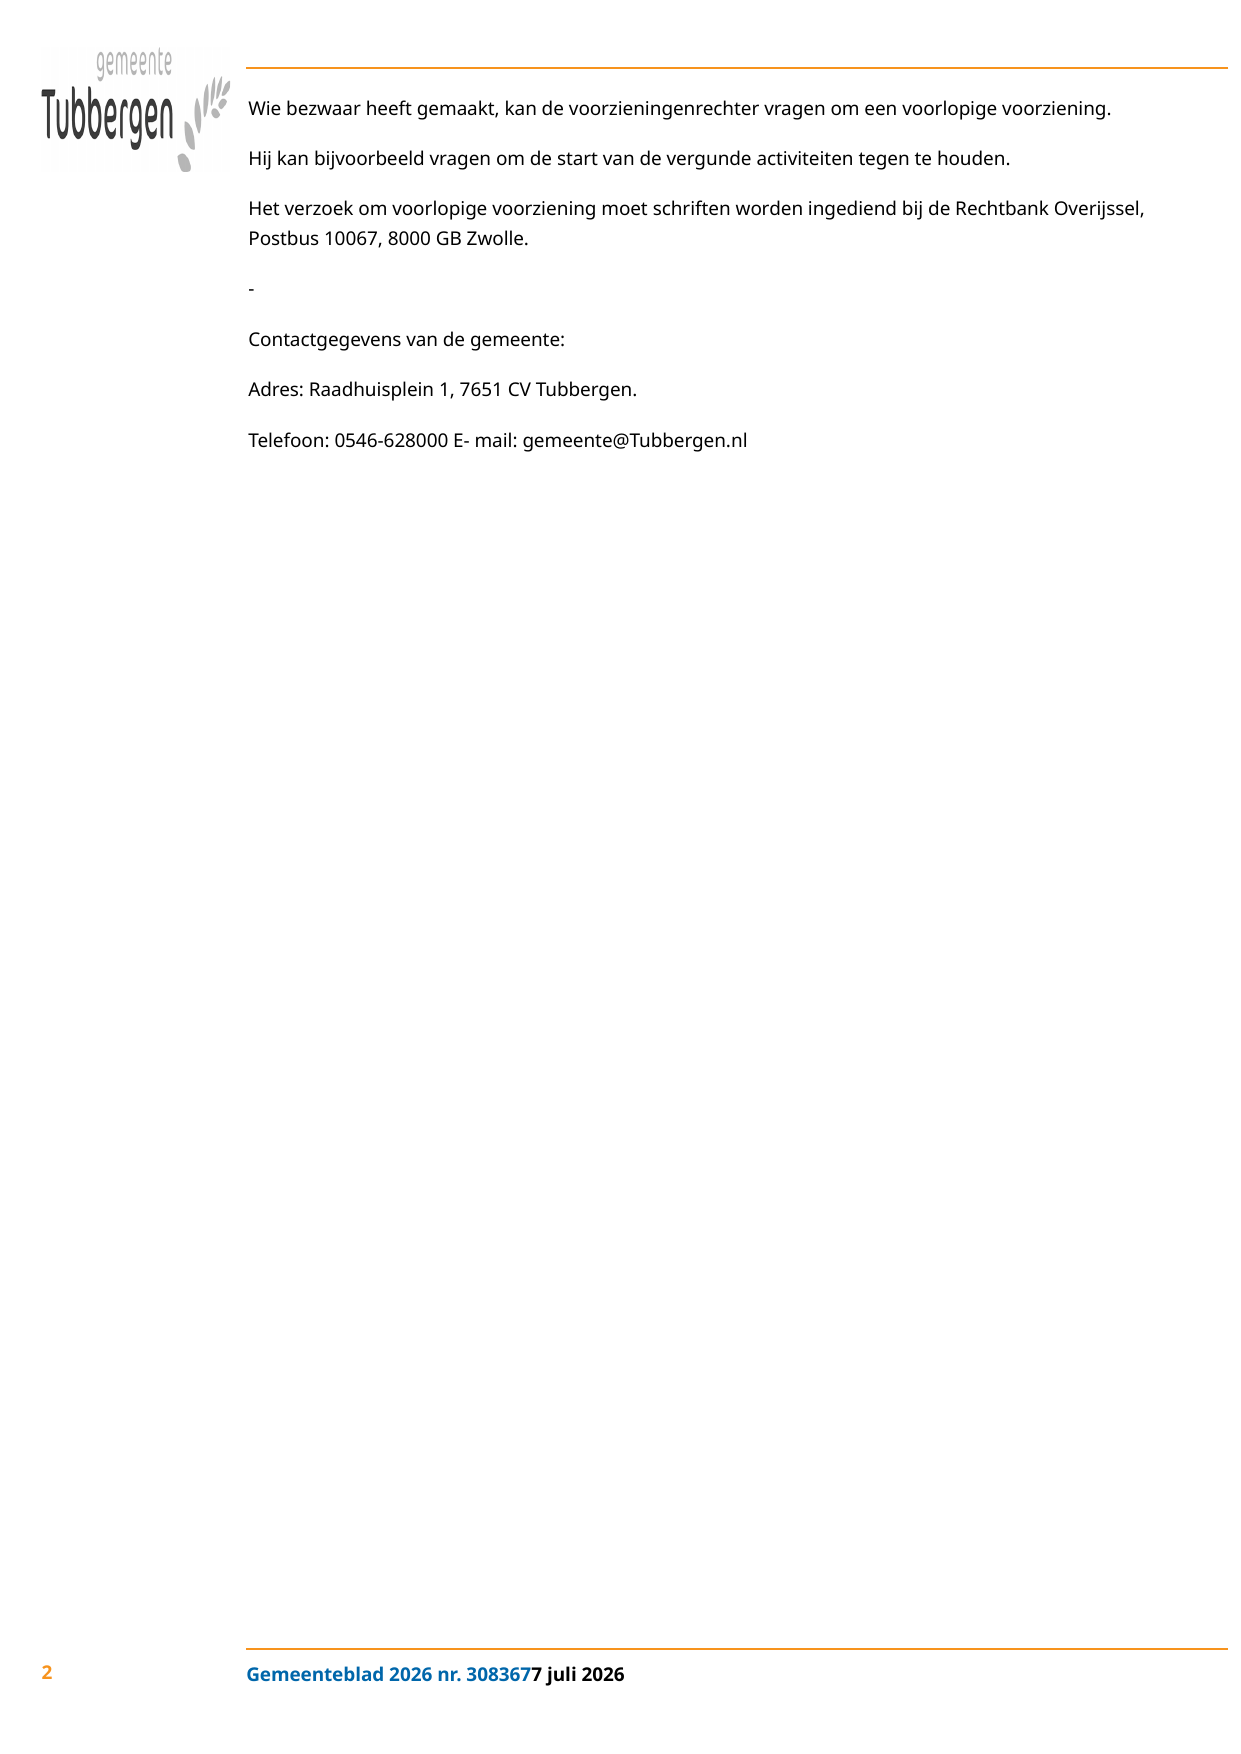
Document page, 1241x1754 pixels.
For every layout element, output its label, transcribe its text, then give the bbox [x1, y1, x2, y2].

text Contactgegevens van de gemeente: [248, 326, 1152, 352]
text Het verzoek om voorlopige voorziening moet schriften worden ingediend bij de Rechtbank Overijssel, Postbus 10067, 8000 GB Zwolle. [248, 196, 1152, 251]
text Telefoon: 0546-628000 E- mail: gemeente@Tubbergen.nl [248, 427, 1152, 453]
text - [248, 276, 1152, 301]
picture [41, 47, 231, 172]
text Hij kan bijvoorbeeld vragen om de start van de vergunde activiteiten tegen te houden. [248, 145, 1152, 171]
text Adres: Raadhuisplein 1, 7651 CV Tubbergen. [248, 376, 1152, 402]
text Wie bezwaar heeft gemaakt, kan de voorzieningenrechter vragen om een voorlopige voorziening. [248, 95, 1152, 121]
